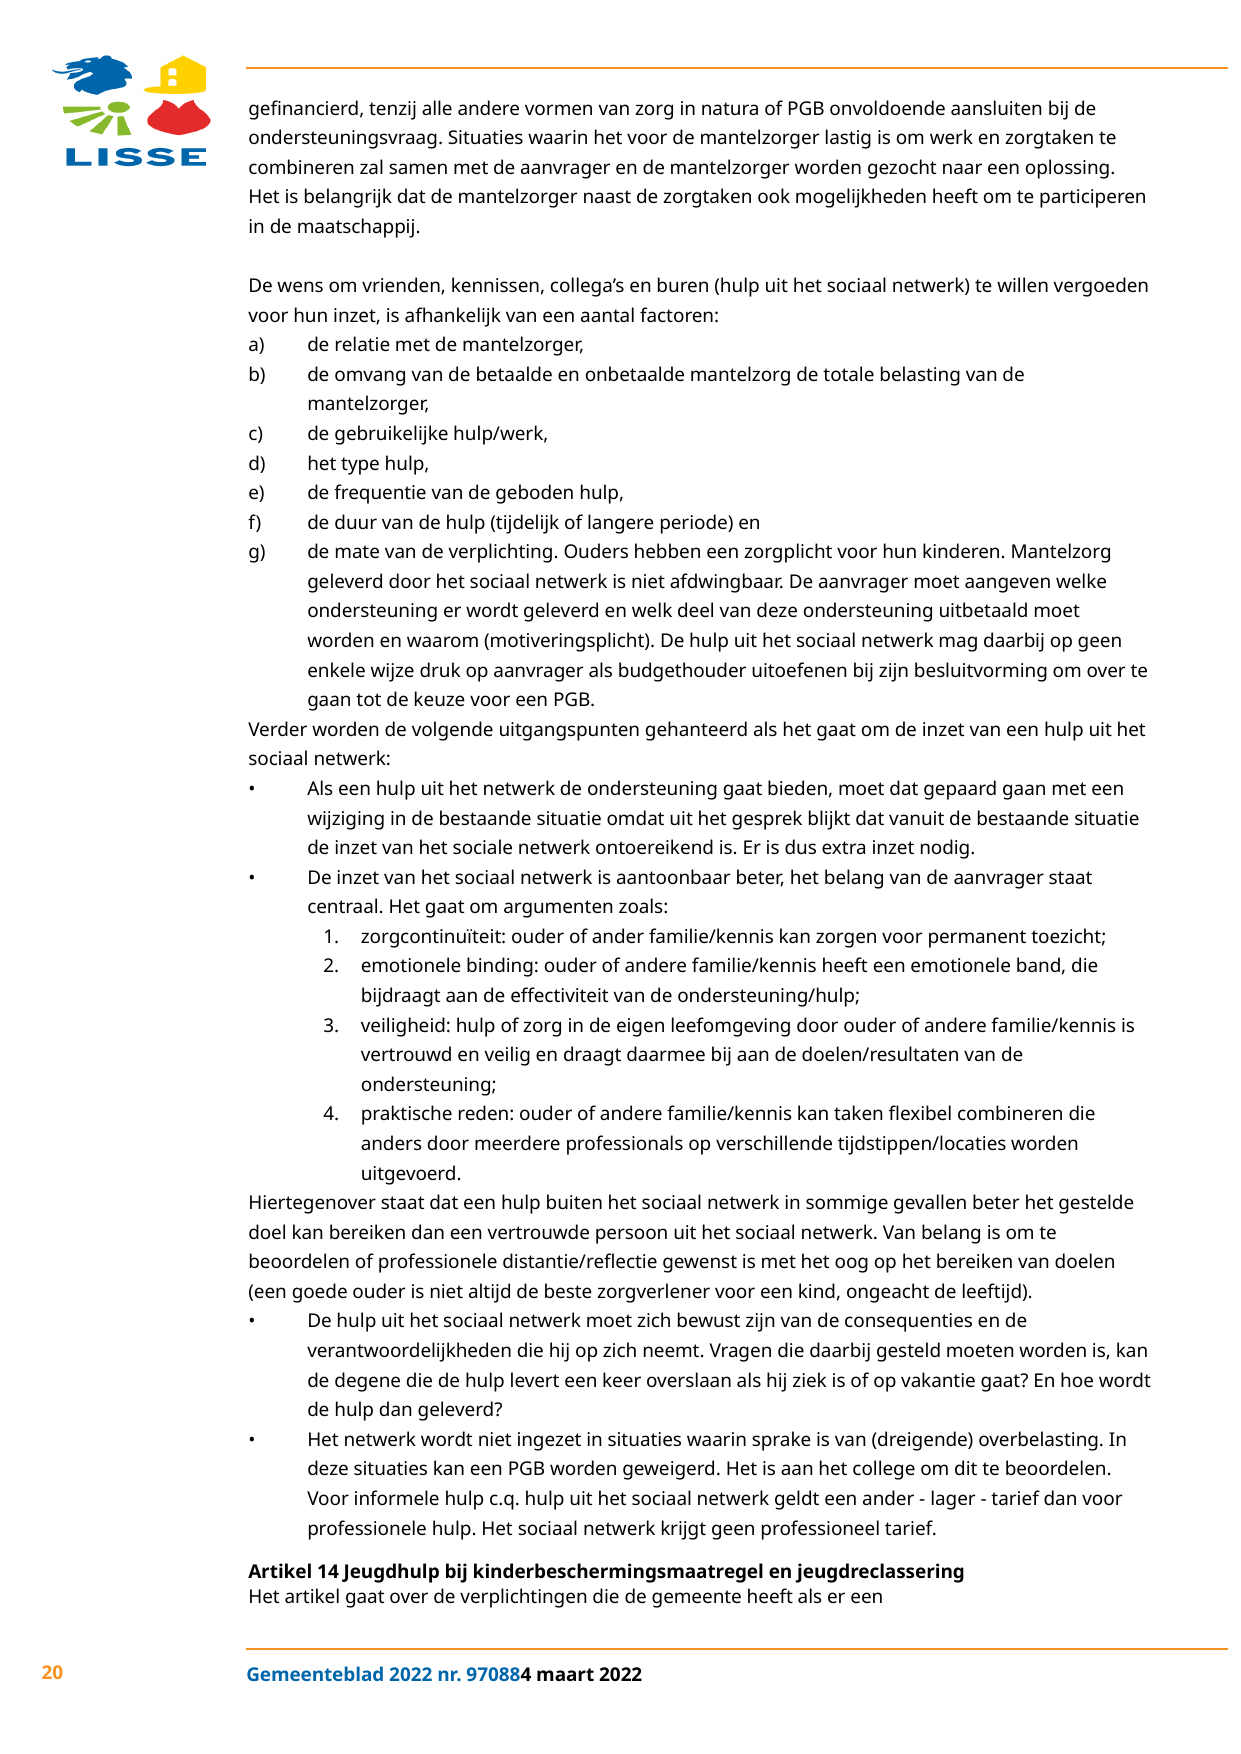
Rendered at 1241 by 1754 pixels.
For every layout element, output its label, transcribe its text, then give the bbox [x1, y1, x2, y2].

list de omvang van de betaalde en onbetaalde mantelzorg de totale belasting van de mantelzorger, [248, 361, 1152, 416]
picture [41, 47, 231, 172]
text gefinancierd, tenzij alle andere vormen van zorg in natura of PGB onvoldoende aansluiten bij de ondersteuningsvraag. Situaties waarin het voor de mantelzorger lastig is om werk en zorgtaken te combineren zal samen met de aanvrager en de mantelzorger worden gezocht naar een oplossing. Het is belangrijk dat de mantelzorger naast de zorgtaken ook mogelijkheden heeft om te participeren in de maatschappij. [248, 95, 1152, 239]
list de duur van de hulp (tijdelijk of langere periode) en [248, 509, 1152, 535]
list Als een hulp uit het netwerk de ondersteuning gaat bieden, moet dat gepaard gaan met een wijziging in de bestaande situatie omdat uit het gesprek blijkt dat vanuit de bestaande situatie de inzet van het sociale netwerk ontoereikend is. Er is dus extra inzet nodig. [248, 775, 1152, 860]
list zorgcontinuïteit: ouder of ander familie/kennis kan zorgen voor permanent toezicht; [323, 923, 1152, 949]
text Hiertegenover staat dat een hulp buiten het sociaal netwerk in sommige gevallen beter het gestelde doel kan bereiken dan een vertrouwde persoon uit het sociaal netwerk. Van belang is om te beoordelen of professionele distantie/reflectie gewenst is met het oog op het bereiken van doelen (een goede ouder is niet altijd de beste zorgverlener voor een kind, ongeacht de leeftijd). [248, 1189, 1152, 1304]
text Artikel 14 Jeugdhulp bij kinderbeschermingsmaatregel en jeugdreclassering [248, 1558, 1152, 1584]
list de mate van de verplichting. Ouders hebben een zorgplicht voor hun kinderen. Mantelzorg geleverd door het sociaal netwerk is niet afdwingbaar. De aanvrager moet aangeven welke ondersteuning er wordt geleverd en welk deel van deze ondersteuning uitbetaald moet worden en waarom (motiveringsplicht). De hulp uit het sociaal netwerk mag daarbij op geen enkele wijze druk op aanvrager als budgethouder uitoefenen bij zijn besluitvorming om over te gaan tot de keuze voor een PGB. [248, 538, 1152, 712]
list De inzet van het sociaal netwerk is aantoonbaar beter, het belang van de aanvrager staat centraal. Het gaat om argumenten zoals: [248, 864, 1152, 919]
list De hulp uit het sociaal netwerk moet zich bewust zijn van de consequenties en de verantwoordelijkheden die hij op zich neemt. Vragen die daarbij gesteld moeten worden is, kan de degene die de hulp levert een keer overslaan als hij ziek is of op vakantie gaat? En hoe wordt de hulp dan geleverd? [248, 1308, 1152, 1422]
list de gebruikelijke hulp/werk, [248, 420, 1152, 446]
list het type hulp, [248, 450, 1152, 476]
text Het artikel gaat over de verplichtingen die de gemeente heeft als er een [248, 1584, 1152, 1609]
list Het netwerk wordt niet ingezet in situaties waarin sprake is van (dreigende) overbelasting. In deze situaties kan een PGB worden geweigerd. Het is aan het college om dit te beoordelen. Voor informele hulp c.q. hulp uit het sociaal netwerk geldt een ander - lager - tarief dan voor professionele hulp. Het sociaal netwerk krijgt geen professioneel tarief. [248, 1426, 1152, 1541]
text De wens om vrienden, kennissen, collega’s en buren (hulp uit het sociaal netwerk) te willen vergoeden voor hun inzet, is afhankelijk van een aantal factoren: [248, 272, 1152, 328]
text Verder worden de volgende uitgangspunten gehanteerd als het gaat om de inzet van een hulp uit het sociaal netwerk: [248, 716, 1152, 771]
list praktische reden: ouder of andere familie/kennis kan taken flexibel combineren die anders door meerdere professionals op verschillende tijdstippen/locaties worden uitgevoerd. [323, 1101, 1152, 1186]
list veiligheid: hulp of zorg in de eigen leefomgeving door ouder of andere familie/kennis is vertrouwd en veilig en draagt daarmee bij aan de doelen/resultaten van de ondersteuning; [323, 1012, 1152, 1097]
list emotionele binding: ouder of andere familie/kennis heeft een emotionele band, die bijdraagt aan de effectiviteit van de ondersteuning/hulp; [323, 953, 1152, 1008]
list de relatie met de mantelzorger, [248, 331, 1152, 357]
list de frequentie van de geboden hulp, [248, 479, 1152, 505]
